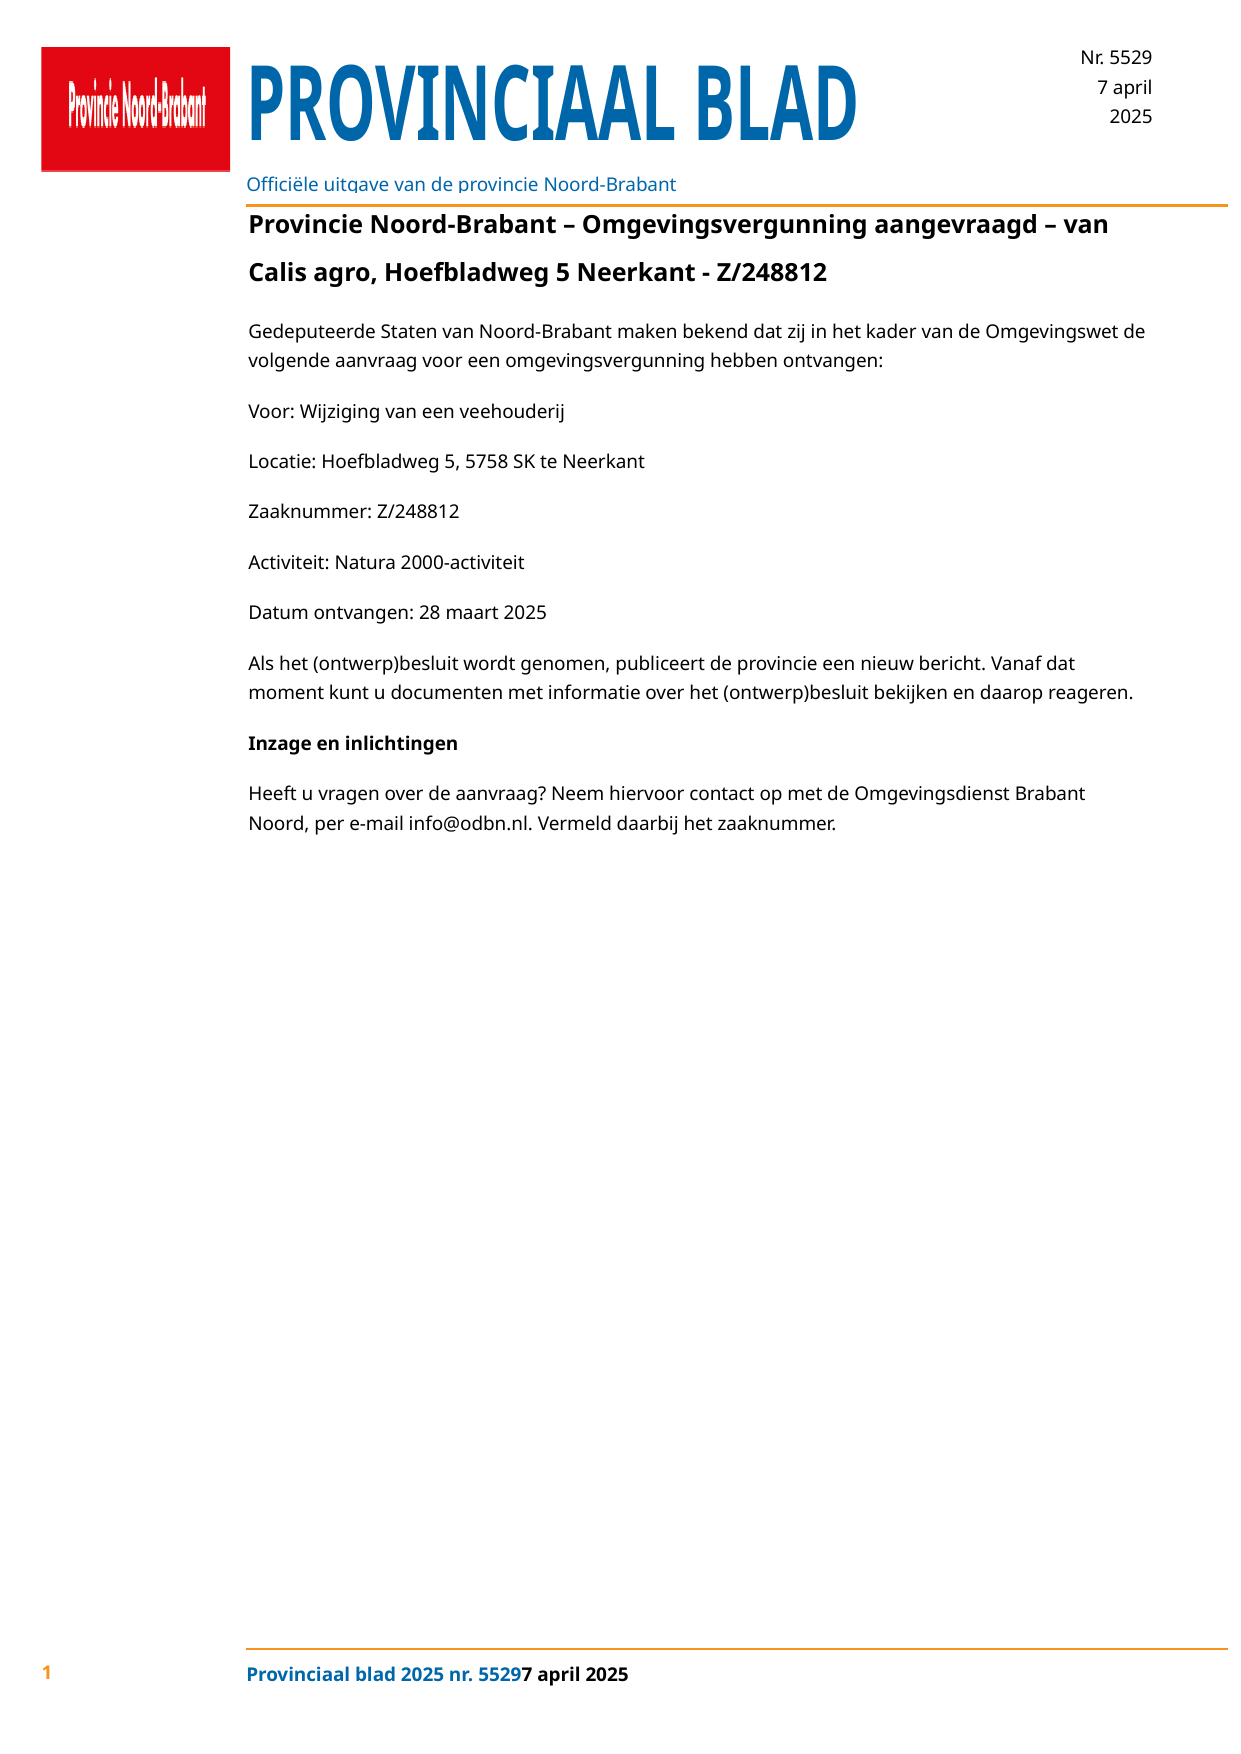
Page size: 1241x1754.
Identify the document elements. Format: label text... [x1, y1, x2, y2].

picture [41, 47, 231, 172]
text Activiteit: Natura 2000-activiteit [248, 549, 1152, 575]
text Als het (ontwerp)besluit wordt genomen, publiceert de provincie een nieuw bericht. Vanaf dat moment kunt u documenten met informatie over het (ontwerp)besluit bekijken en daarop reageren. [248, 650, 1152, 705]
text Heeft u vragen over de aanvraag? Neem hiervoor contact op met de Omgevingsdienst Brabant Noord, per e-mail info@odbn.nl. Vermeld daarbij het zaaknummer. [248, 780, 1152, 836]
text Inzage en inlichtingen [248, 730, 1152, 756]
text Voor: Wijziging van een veehouderij [248, 398, 1152, 424]
text Datum ontvangen: 28 maart 2025 [248, 599, 1152, 625]
text Zaaknummer: Z/248812 [248, 499, 1152, 524]
text Provincie Noord-Brabant – Omgevingsvergunning aangevraagd – van Calis agro, Hoefbladweg 5 Neerkant - Z/248812 [248, 207, 1152, 288]
text Gedeputeerde Staten van Noord-Brabant maken bekend dat zij in het kader van de Omgevingswet de volgende aanvraag voor een omgevingsvergunning hebben ontvangen: [248, 318, 1152, 373]
text Locatie: Hoefbladweg 5, 5758 SK te Neerkant [248, 448, 1152, 474]
